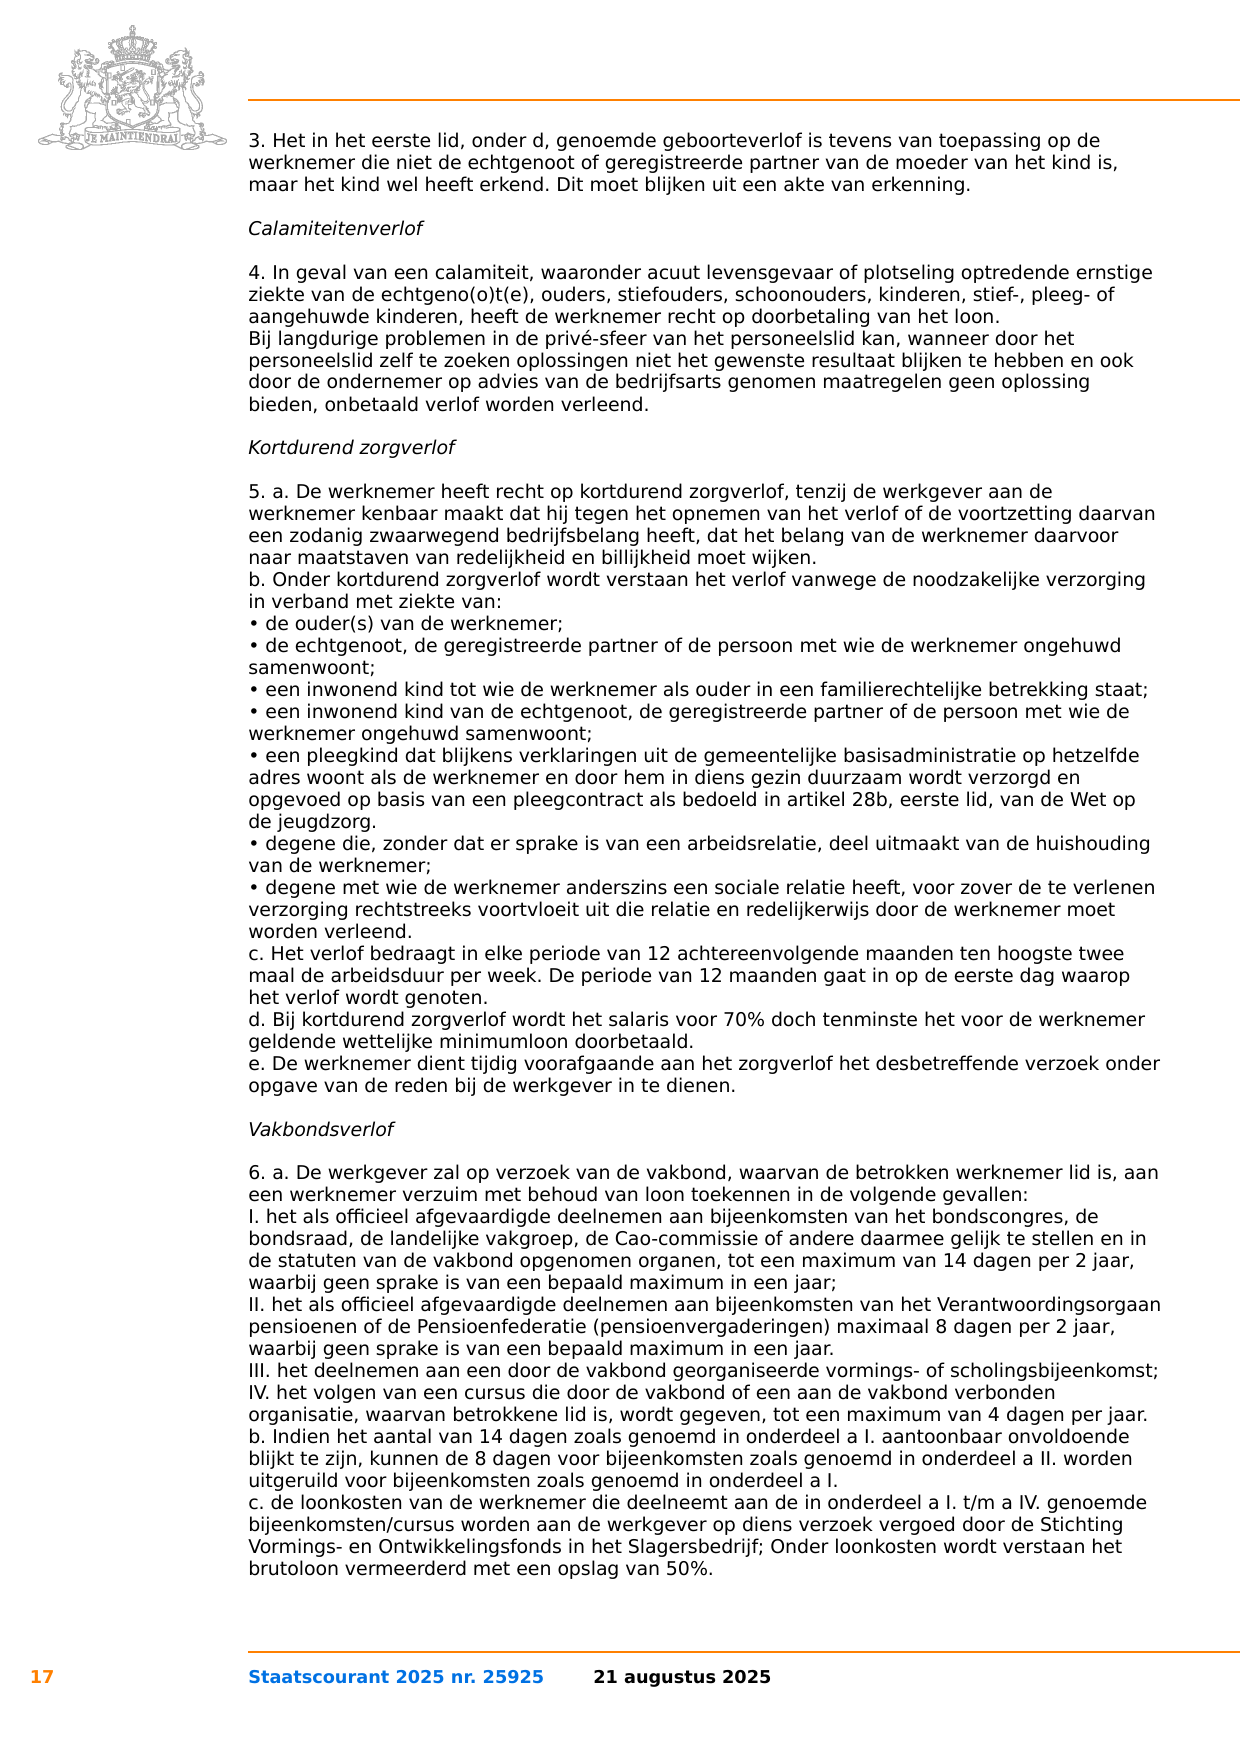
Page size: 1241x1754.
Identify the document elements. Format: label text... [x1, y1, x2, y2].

text c. Het verlof bedraagt in elke periode van 12 achtereenvolgende maanden ten hoogste twee maal de arbeidsduur per week. De periode van 12 maanden gaat in op de eerste dag waarop het verlof wordt genoten. [248, 943, 1163, 1009]
text • een inwonend kind tot wie de werknemer als ouder in een familierechtelijke betrekking staat; [248, 679, 1163, 701]
text • de echtgenoot, de geregistreerde partner of de persoon met wie de werknemer ongehuwd samenwoont; [248, 635, 1163, 679]
text 6. a. De werkgever zal op verzoek van de vakbond, waarvan de betrokken werknemer lid is, aan een werknemer verzuim met behoud van loon toekennen in de volgende gevallen: [248, 1162, 1163, 1206]
text • degene die, zonder dat er sprake is van een arbeidsrelatie, deel uitmaakt van de huishouding van de werknemer; [248, 833, 1163, 877]
text e. De werknemer dient tijdig voorafgaande aan het zorgverlof het desbetreffende verzoek onder opgave van de reden bij de werkgever in te dienen. [248, 1053, 1163, 1097]
subtitle Kortdurend zorgverlof [248, 437, 1163, 459]
subtitle Calamiteitenverlof [248, 218, 1163, 240]
text • de ouder(s) van de werknemer; [248, 613, 1163, 635]
text 3. Het in het eerste lid, onder d, genoemde geboorteverlof is tevens van toepassing op de werknemer die niet de echtgenoot of geregistreerde partner van de moeder van het kind is, maar het kind wel heeft erkend. Dit moet blijken uit een akte van erkenning. [248, 130, 1163, 196]
text • een inwonend kind van de echtgenoot, de geregistreerde partner of de persoon met wie de werknemer ongehuwd samenwoont; [248, 701, 1163, 745]
text Bij langdurige problemen in de privé-sfeer van het personeelslid kan, wanneer door het personeelslid zelf te zoeken oplossingen niet het gewenste resultaat blijken te hebben en ook door de ondernemer op advies van de bedrijfsarts genomen maatregelen geen oplossing bieden, onbetaald verlof worden verleend. [248, 327, 1163, 415]
text d. Bij kortdurend zorgverlof wordt het salaris voor 70% doch tenminste het voor de werknemer geldende wettelijke minimumloon doorbetaald. [248, 1009, 1163, 1053]
text 4. In geval van een calamiteit, waaronder acuut levensgevaar of plotseling optredende ernstige ziekte van de echtgeno(o)t(e), ouders, stiefouders, schoonouders, kinderen, stief-, pleeg- of aangehuwde kinderen, heeft de werknemer recht op doorbetaling van het loon. [248, 262, 1163, 327]
text b. Onder kortdurend zorgverlof wordt verstaan het verlof vanwege de noodzakelijke verzorging in verband met ziekte van: [248, 569, 1163, 613]
text IV. het volgen van een cursus die door de vakbond of een aan de vakbond verbonden organisatie, waarvan betrokkene lid is, wordt gegeven, tot een maximum van 4 dagen per jaar. [248, 1382, 1163, 1426]
text b. Indien het aantal van 14 dagen zoals genoemd in onderdeel a I. aantoonbaar onvoldoende blijkt te zijn, kunnen de 8 dagen voor bijeenkomsten zoals genoemd in onderdeel a II. worden uitgeruild voor bijeenkomsten zoals genoemd in onderdeel a I. [248, 1426, 1163, 1492]
text • degene met wie de werknemer anderszins een sociale relatie heeft, voor zover de te verlenen verzorging rechtstreeks voortvloeit uit die relatie en redelijkerwijs door de werknemer moet worden verleend. [248, 877, 1163, 943]
text II. het als officieel afgevaardigde deelnemen aan bijeenkomsten van het Verantwoordingsorgaan pensioenen of de Pensioenfederatie (pensioenvergaderingen) maximaal 8 dagen per 2 jaar, waarbij geen sprake is van een bepaald maximum in een jaar. [248, 1294, 1163, 1360]
text III. het deelnemen aan een door de vakbond georganiseerde vormings- of scholingsbijeenkomst; [248, 1360, 1163, 1382]
text I. het als officieel afgevaardigde deelnemen aan bijeenkomsten van het bondscongres, de bondsraad, de landelijke vakgroep, de Cao-commissie of andere daarmee gelijk te stellen en in de statuten van de vakbond opgenomen organen, tot een maximum van 14 dagen per 2 jaar, waarbij geen sprake is van een bepaald maximum in een jaar; [248, 1206, 1163, 1294]
subtitle Vakbondsverlof [248, 1118, 1163, 1140]
text c. de loonkosten van de werknemer die deelneemt aan de in onderdeel a I. t/m a IV. genoemde bijeenkomsten/cursus worden aan de werkgever op diens verzoek vergoed door de Stichting Vormings- en Ontwikkelingsfonds in het Slagersbedrijf; Onder loonkosten wordt verstaan het brutoloon vermeerderd met een opslag van 50%. [248, 1492, 1163, 1580]
text 5. a. De werknemer heeft recht op kortdurend zorgverlof, tenzij de werkgever aan de werknemer kenbaar maakt dat hij tegen het opnemen van het verlof of de voortzetting daarvan een zodanig zwaarwegend bedrijfsbelang heeft, dat het belang van de werknemer daarvoor naar maatstaven van redelijkheid en billijkheid moet wijken. [248, 481, 1163, 569]
picture [38, 25, 227, 150]
text • een pleegkind dat blijkens verklaringen uit de gemeentelijke basisadministratie op hetzelfde adres woont als de werknemer en door hem in diens gezin duurzaam wordt verzorgd en opgevoed op basis van een pleegcontract als bedoeld in artikel 28b, eerste lid, van de Wet op de jeugdzorg. [248, 745, 1163, 833]
